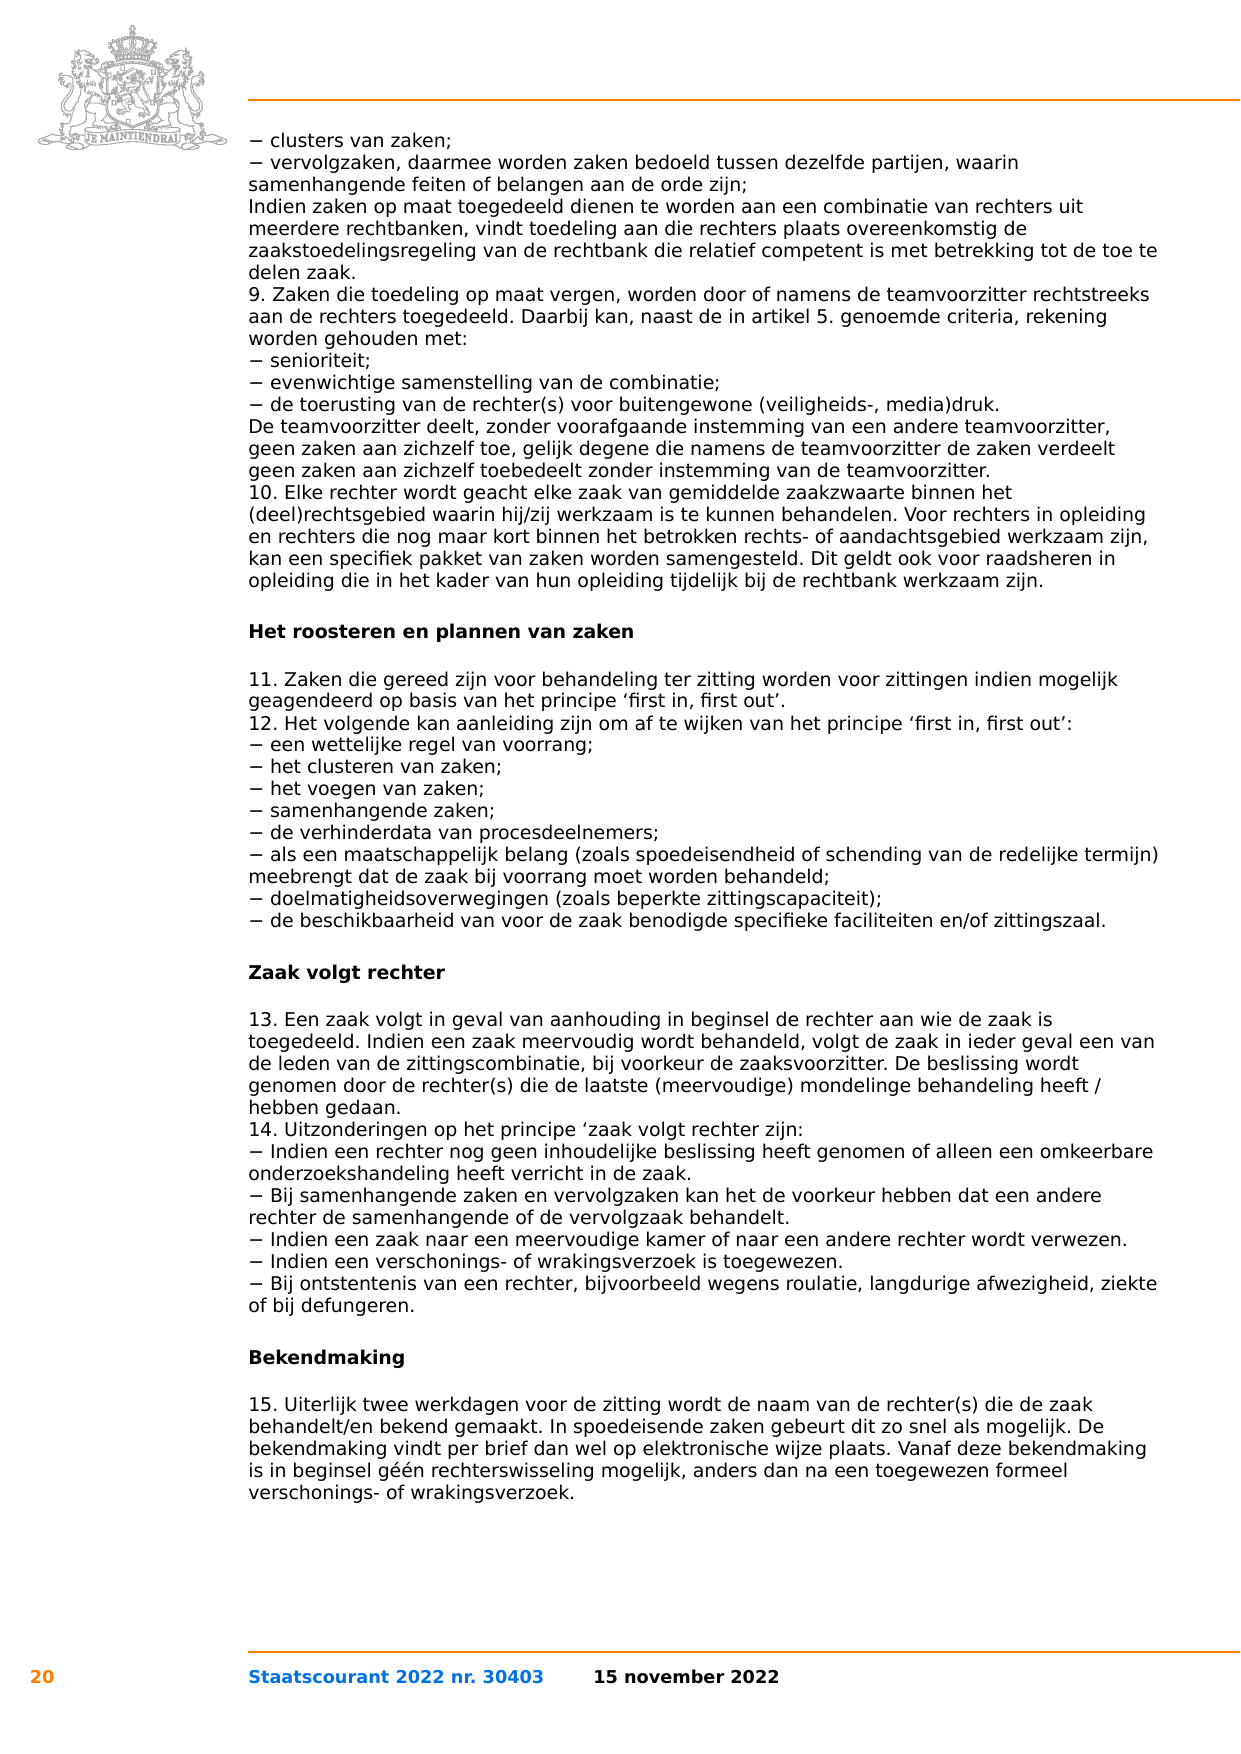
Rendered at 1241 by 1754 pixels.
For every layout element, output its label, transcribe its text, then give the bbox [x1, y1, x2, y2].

text − Indien een verschonings- of wrakingsverzoek is toegewezen. [248, 1251, 1163, 1273]
text − het clusteren van zaken; [248, 756, 1163, 778]
text 12. Het volgende kan aanleiding zijn om af te wijken van het principe ‘first in, first out’: [248, 712, 1163, 734]
text − Indien een zaak naar een meervoudige kamer of naar een andere rechter wordt verwezen. [248, 1229, 1163, 1251]
text − evenwichtige samenstelling van de combinatie; [248, 372, 1163, 394]
text 9. Zaken die toedeling op maat vergen, worden door of namens de teamvoorzitter rechtstreeks aan de rechters toegedeeld. Daarbij kan, naast de in artikel 5. genoemde criteria, rekening worden gehouden met: [248, 284, 1163, 350]
text − vervolgzaken, daarmee worden zaken bedoeld tussen dezelfde partijen, waarin samenhangende feiten of belangen aan de orde zijn; [248, 152, 1163, 196]
text − Bij samenhangende zaken en vervolgzaken kan het de voorkeur hebben dat een andere rechter de samenhangende of de vervolgzaak behandelt. [248, 1185, 1163, 1229]
text − de beschikbaarheid van voor de zaak benodigde specifieke faciliteiten en/of zittingszaal. [248, 910, 1163, 932]
text − het voegen van zaken; [248, 778, 1163, 800]
text − doelmatigheidsoverwegingen (zoals beperkte zittingscapaciteit); [248, 888, 1163, 910]
text 14. Uitzonderingen op het principe ‘zaak volgt rechter zijn: [248, 1119, 1163, 1141]
subtitle Het roosteren en plannen van zaken [248, 621, 1163, 643]
text 15. Uiterlijk twee werkdagen voor de zitting wordt de naam van de rechter(s) die de zaak behandelt/en bekend gemaakt. In spoedeisende zaken gebeurt dit zo snel als mogelijk. De bekendmaking vindt per brief dan wel op elektronische wijze plaats. Vanaf deze bekendmaking is in beginsel géén rechterswisseling mogelijk, anders dan na een toegewezen formeel verschonings- of wrakingsverzoek. [248, 1394, 1163, 1504]
subtitle Bekendmaking [248, 1347, 1163, 1369]
text − een wettelijke regel van voorrang; [248, 734, 1163, 756]
text 10. Elke rechter wordt geacht elke zaak van gemiddelde zaakzwaarte binnen het (deel)rechtsgebied waarin hij/zij werkzaam is te kunnen behandelen. Voor rechters in opleiding en rechters die nog maar kort binnen het betrokken rechts- of aandachtsgebied werkzaam zijn, kan een specifiek pakket van zaken worden samengesteld. Dit geldt ook voor raadsheren in opleiding die in het kader van hun opleiding tijdelijk bij de rechtbank werkzaam zijn. [248, 482, 1163, 591]
subtitle Zaak volgt rechter [248, 962, 1163, 984]
text − als een maatschappelijk belang (zoals spoedeisendheid of schending van de redelijke termijn) meebrengt dat de zaak bij voorrang moet worden behandeld; [248, 844, 1163, 888]
text − de toerusting van de rechter(s) voor buitengewone (veiligheids-, media)druk. [248, 394, 1163, 416]
text Indien zaken op maat toegedeeld dienen te worden aan een combinatie van rechters uit meerdere rechtbanken, vindt toedeling aan die rechters plaats overeenkomstig de zaakstoedelingsregeling van de rechtbank die relatief competent is met betrekking tot de toe te delen zaak. [248, 196, 1163, 284]
text De teamvoorzitter deelt, zonder voorafgaande instemming van een andere teamvoorzitter, geen zaken aan zichzelf toe, gelijk degene die namens de teamvoorzitter de zaken verdeelt geen zaken aan zichzelf toebedeelt zonder instemming van de teamvoorzitter. [248, 416, 1163, 482]
picture [38, 25, 227, 150]
text − Bij ontstentenis van een rechter, bijvoorbeeld wegens roulatie, langdurige afwezigheid, ziekte of bij defungeren. [248, 1273, 1163, 1317]
text − de verhinderdata van procesdeelnemers; [248, 822, 1163, 844]
text 13. Een zaak volgt in geval van aanhouding in beginsel de rechter aan wie de zaak is toegedeeld. Indien een zaak meervoudig wordt behandeld, volgt de zaak in ieder geval een van de leden van de zittingscombinatie, bij voorkeur de zaaksvoorzitter. De beslissing wordt genomen door de rechter(s) die de laatste (meervoudige) mondelinge behandeling heeft / hebben gedaan. [248, 1009, 1163, 1119]
text − clusters van zaken; [248, 130, 1163, 152]
text 11. Zaken die gereed zijn voor behandeling ter zitting worden voor zittingen indien mogelijk geagendeerd op basis van het principe ‘first in, first out’. [248, 668, 1163, 712]
text − senioriteit; [248, 350, 1163, 372]
text − Indien een rechter nog geen inhoudelijke beslissing heeft genomen of alleen een omkeerbare onderzoekshandeling heeft verricht in de zaak. [248, 1141, 1163, 1185]
text − samenhangende zaken; [248, 800, 1163, 822]
